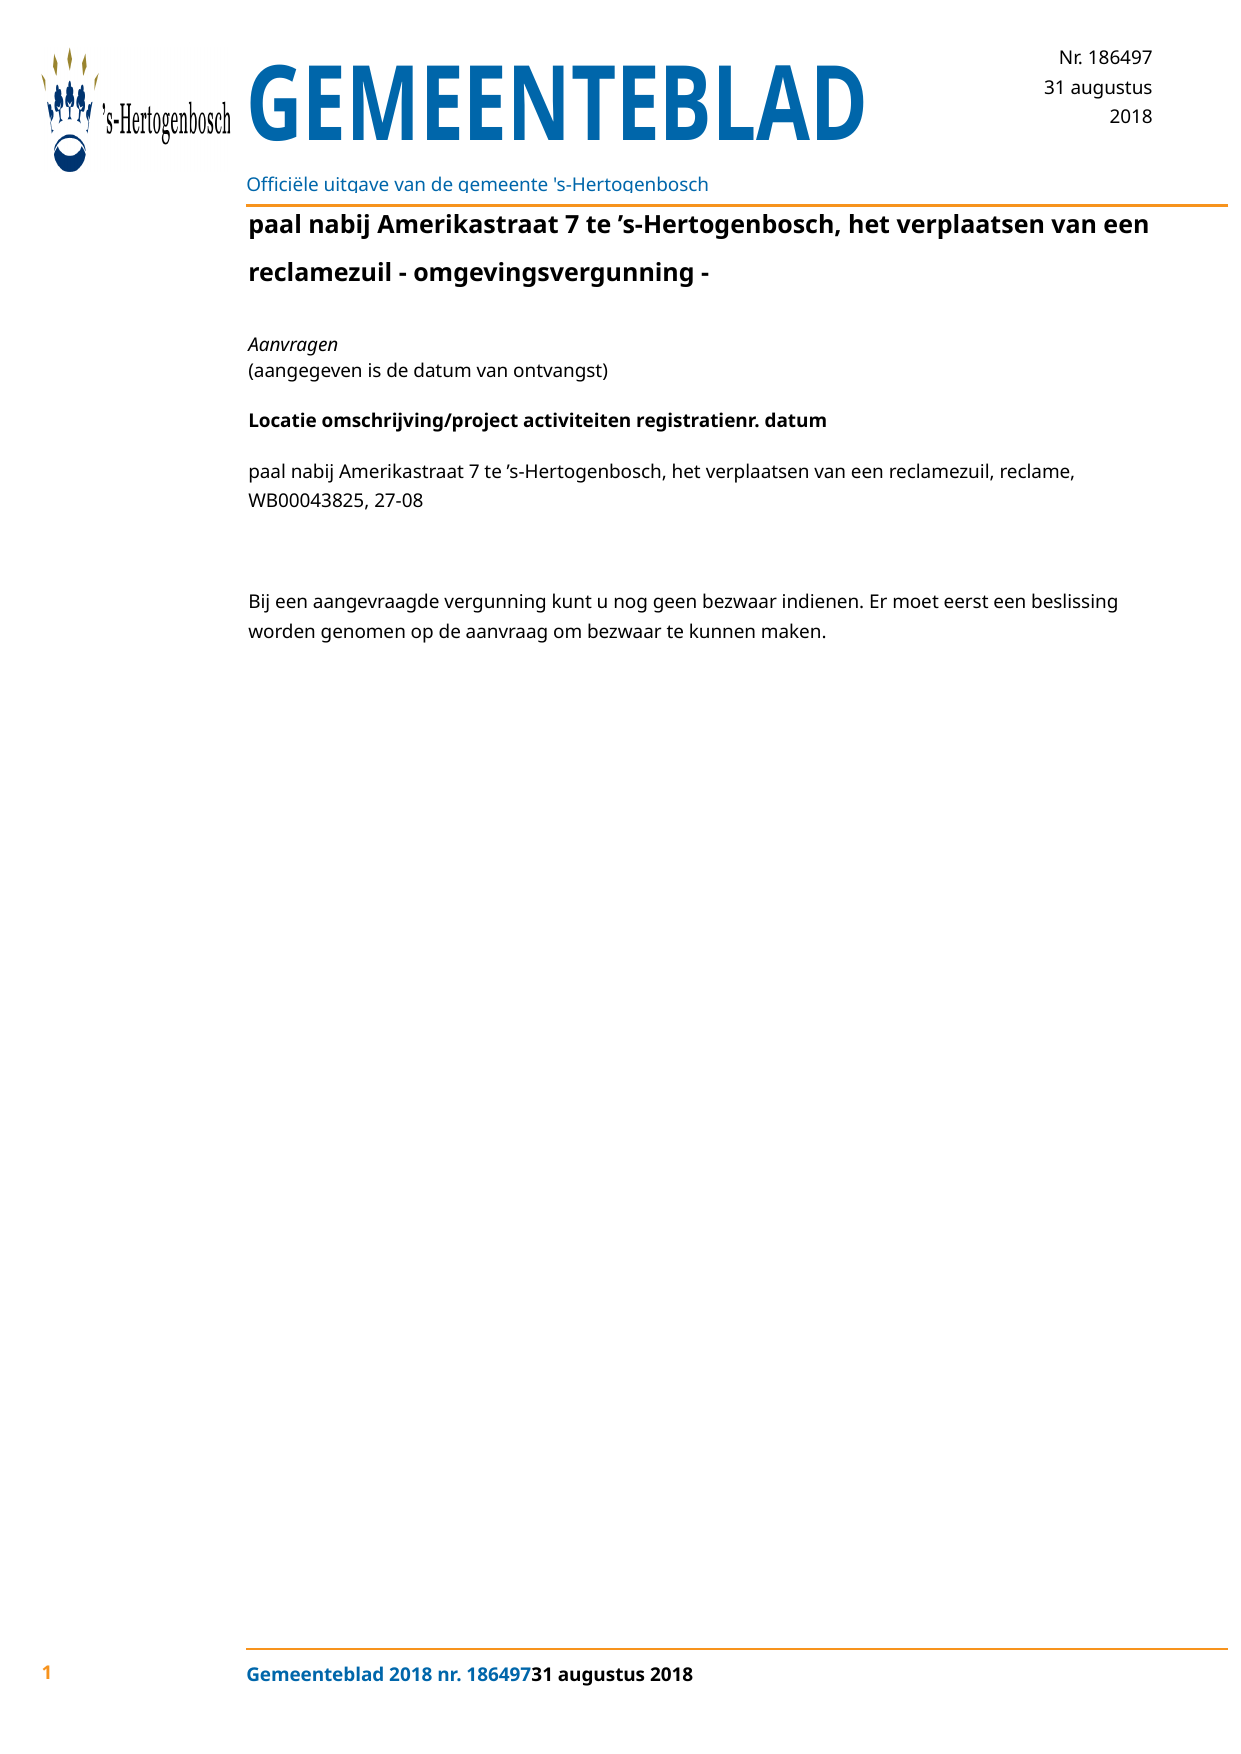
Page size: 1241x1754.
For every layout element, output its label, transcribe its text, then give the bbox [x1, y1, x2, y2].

text paal nabij Amerikastraat 7 te ’s-Hertogenbosch, het verplaatsen van een reclamezuil - omgevingsvergunning - [248, 207, 1152, 288]
text Aanvragen [248, 331, 1152, 357]
text Locatie omschrijving/project activiteiten registratienr. datum [248, 408, 1152, 433]
text Bij een aangevraagde vergunning kunt u nog geen bezwaar indienen. Er moet eerst een beslissing worden genomen op de aanvraag om bezwaar te kunnen maken. [248, 588, 1152, 644]
text paal nabij Amerikastraat 7 te ’s-Hertogenbosch, het verplaatsen van een reclamezuil, reclame, WB00043825, 27-08 [248, 458, 1152, 513]
picture [41, 47, 231, 172]
text (aangegeven is de datum van ontvangst) [248, 357, 1152, 383]
